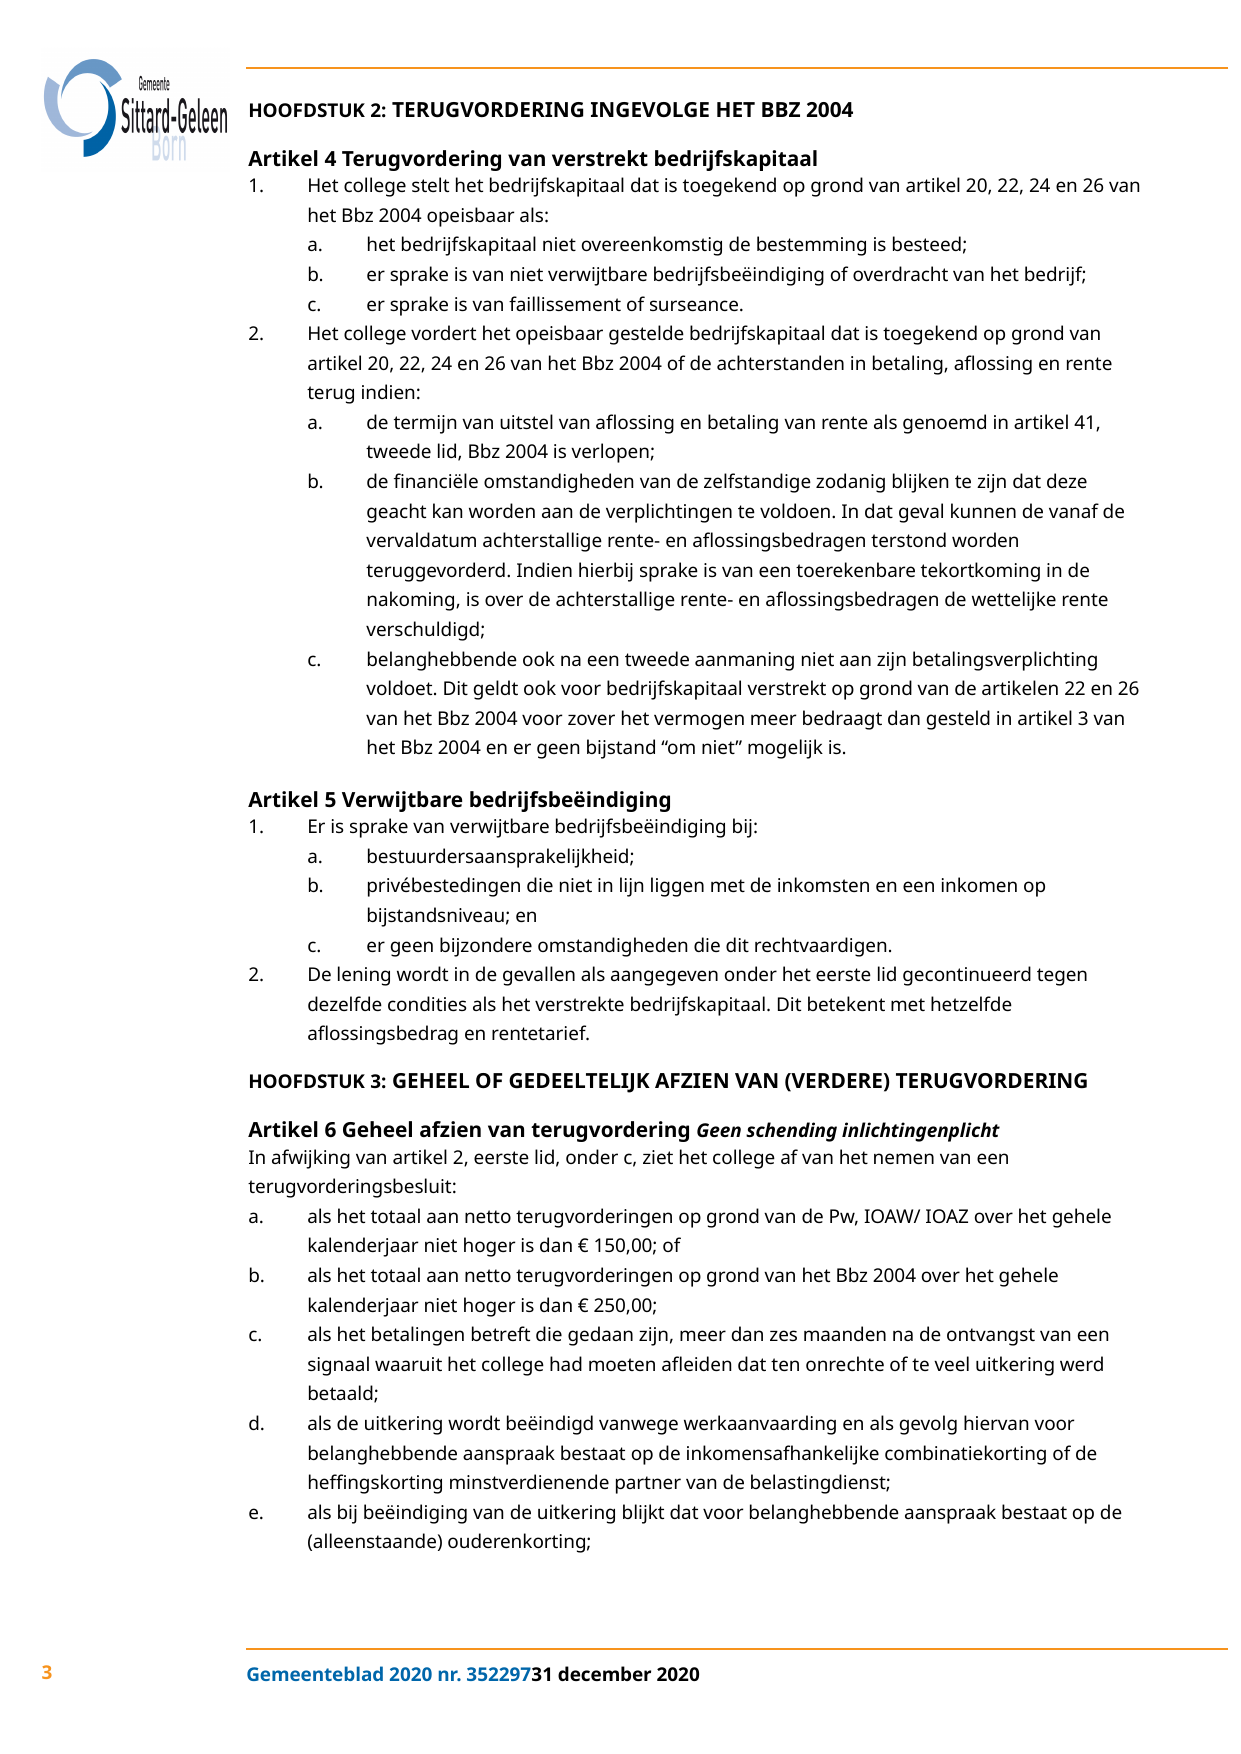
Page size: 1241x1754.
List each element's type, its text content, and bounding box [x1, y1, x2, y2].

list belanghebbende ook na een tweede aanmaning niet aan zijn betalingsverplichting voldoet. Dit geldt ook voor bedrijfskapitaal verstrekt op grond van de artikelen 22 en 26 van het Bbz 2004 voor zover het vermogen meer bedraagt dan gesteld in artikel 3 van het Bbz 2004 en er geen bijstand “om niet” mogelijk is. [307, 646, 1152, 760]
list als het totaal aan netto terugvorderingen op grond van de Pw, IOAW/ IOAZ over het gehele kalenderjaar niet hoger is dan € 150,00; of [248, 1203, 1152, 1258]
text HOOFDSTUK 3: GEHEEL OF GEDEELTELIJK AFZIEN VAN (VERDERE) TERUGVORDERING [248, 1066, 1152, 1094]
list er sprake is van niet verwijtbare bedrijfsbeëindiging of overdracht van het bedrijf; [307, 261, 1152, 287]
list Het college stelt het bedrijfskapitaal dat is toegekend op grond van artikel 20, 22, 24 en 26 van het Bbz 2004 opeisbaar als: [248, 172, 1152, 228]
list De lening wordt in de gevallen als aangegeven onder het eerste lid gecontinueerd tegen dezelfde condities als het verstrekte bedrijfskapitaal. Dit betekent met hetzelfde aflossingsbedrag en rentetarief. [248, 961, 1152, 1046]
list privébestedingen die niet in lijn liggen met de inkomsten en een inkomen op bijstandsniveau; en [307, 873, 1152, 928]
text Artikel 6 Geheel afzien van terugvordering Geen schending inlichtingenplicht [248, 1115, 1152, 1144]
text HOOFDSTUK 2: TERUGVORDERING INGEVOLGE HET BBZ 2004 [248, 95, 1152, 123]
list als het totaal aan netto terugvorderingen op grond van het Bbz 2004 over het gehele kalenderjaar niet hoger is dan € 250,00; [248, 1262, 1152, 1317]
list als bij beëindiging van de uitkering blijkt dat voor belanghebbende aanspraak bestaat op de (alleenstaande) ouderenkorting; [248, 1499, 1152, 1554]
text Artikel 4 Terugvordering van verstrekt bedrijfskapitaal [248, 144, 1152, 172]
text In afwijking van artikel 2, eerste lid, onder c, ziet het college af van het nemen van een terugvorderingsbesluit: [248, 1144, 1152, 1199]
list de financiële omstandigheden van de zelfstandige zodanig blijken te zijn dat deze geacht kan worden aan de verplichtingen te voldoen. In dat geval kunnen de vanaf de vervaldatum achterstallige rente- en aflossingsbedragen terstond worden teruggevorderd. Indien hierbij sprake is van een toerekenbare tekortkoming in de nakoming, is over de achterstallige rente- en aflossingsbedragen de wettelijke rente verschuldigd; [307, 468, 1152, 642]
list het bedrijfskapitaal niet overeenkomstig de bestemming is besteed; [307, 232, 1152, 257]
list bestuurdersaansprakelijkheid; [307, 843, 1152, 869]
list als de uitkering wordt beëindigd vanwege werkaanvaarding en als gevolg hiervan voor belanghebbende aanspraak bestaat op de inkomensafhankelijke combinatiekorting of de heffingskorting minstverdienende partner van de belastingdienst; [248, 1410, 1152, 1495]
list er sprake is van faillissement of surseance. [307, 291, 1152, 317]
list er geen bijzondere omstandigheden die dit rechtvaardigen. [307, 932, 1152, 957]
picture [41, 47, 231, 172]
text Artikel 5 Verwijtbare bedrijfsbeëindiging [248, 785, 1152, 813]
list Er is sprake van verwijtbare bedrijfsbeëindiging bij: [248, 813, 1152, 839]
list als het betalingen betreft die gedaan zijn, meer dan zes maanden na de ontvangst van een signaal waaruit het college had moeten afleiden dat ten onrechte of te veel uitkering werd betaald; [248, 1321, 1152, 1406]
list Het college vordert het opeisbaar gestelde bedrijfskapitaal dat is toegekend op grond van artikel 20, 22, 24 en 26 van het Bbz 2004 of de achterstanden in betaling, aflossing en rente terug indien: [248, 320, 1152, 405]
list de termijn van uitstel van aflossing en betaling van rente als genoemd in artikel 41, tweede lid, Bbz 2004 is verlopen; [307, 409, 1152, 464]
